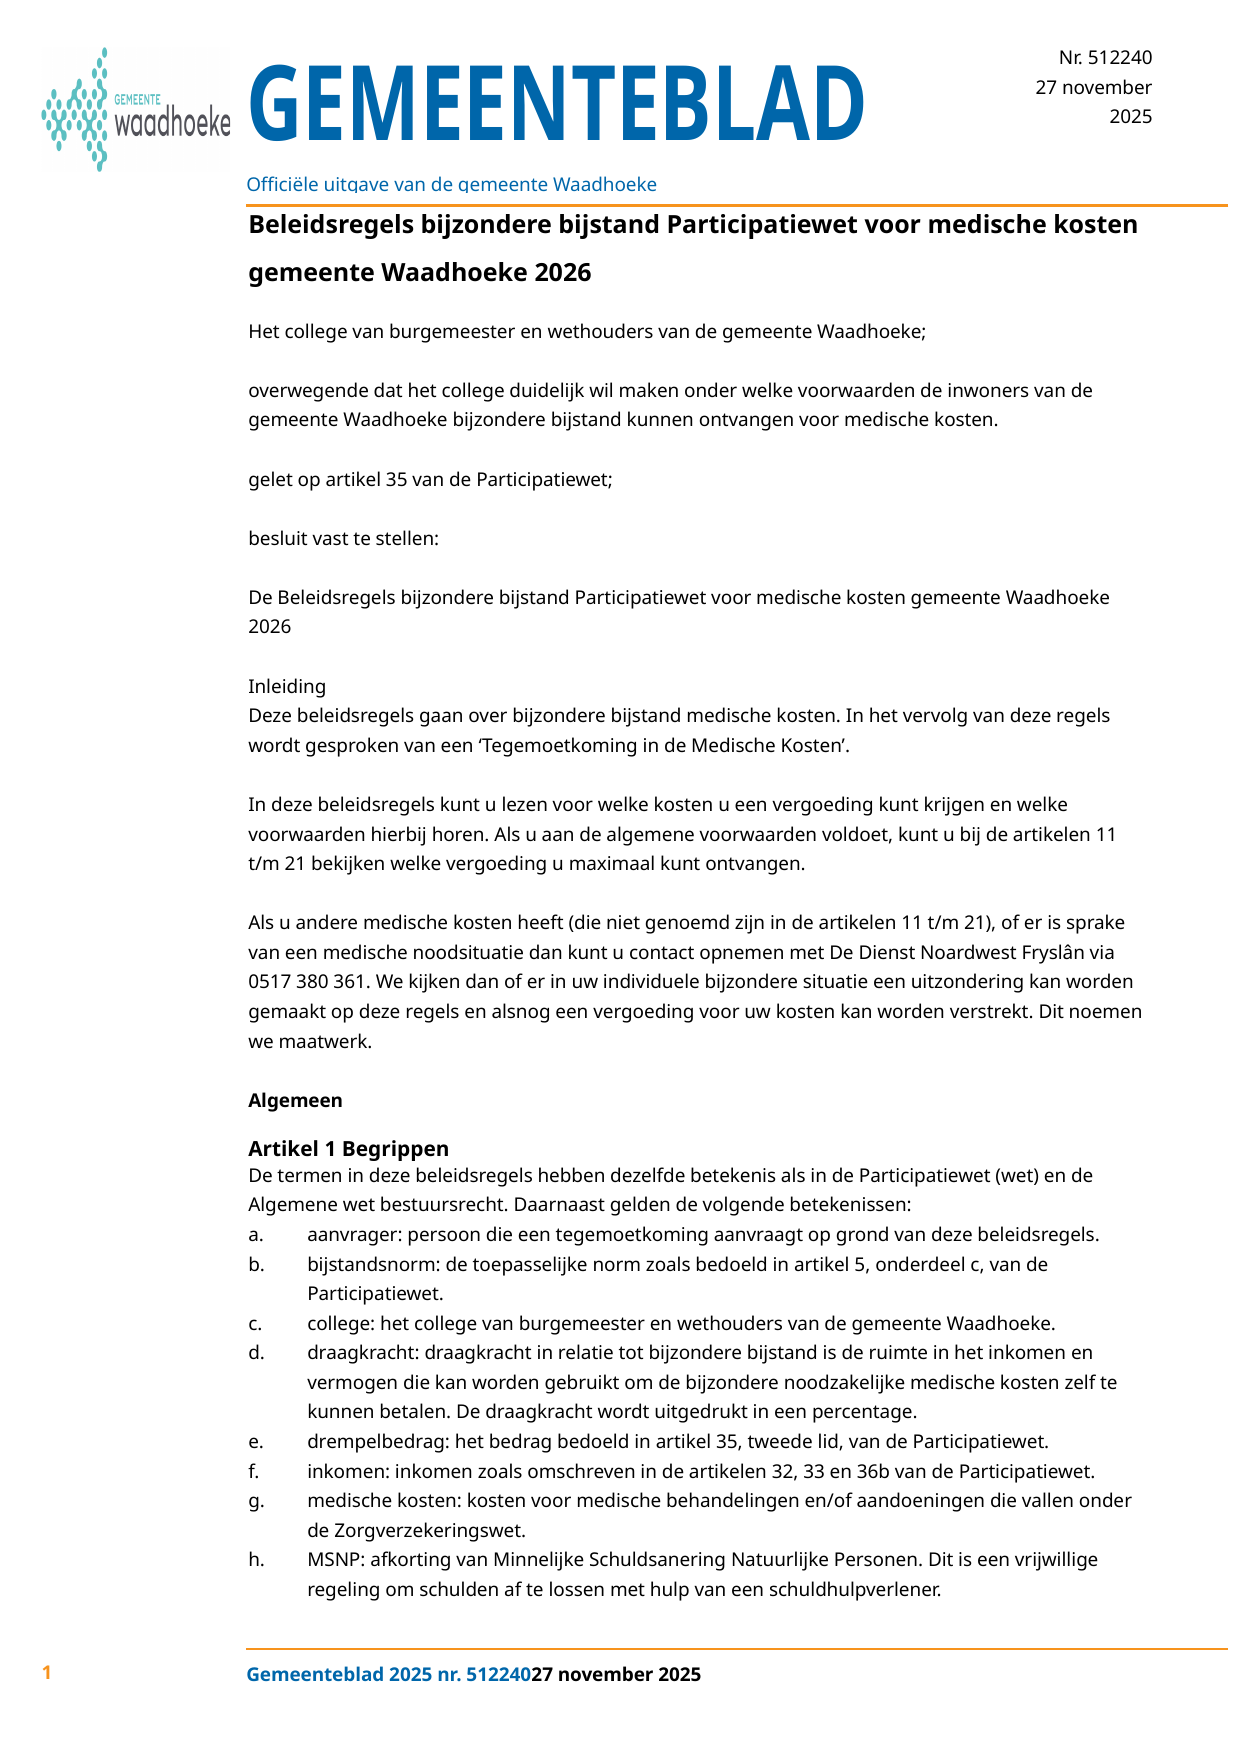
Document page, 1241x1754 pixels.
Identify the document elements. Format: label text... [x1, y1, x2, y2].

list drempelbedrag: het bedrag bedoeld in artikel 35, tweede lid, van de Participatiewet. [248, 1428, 1152, 1454]
picture [41, 47, 231, 172]
list college: het college van burgemeester en wethouders van de gemeente Waadhoeke. [248, 1310, 1152, 1336]
list medische kosten: kosten voor medische behandelingen en/of aandoeningen die vallen onder de Zorgverzekeringswet. [248, 1487, 1152, 1543]
text overwegende dat het college duidelijk wil maken onder welke voorwaarden de inwoners van de gemeente Waadhoeke bijzondere bijstand kunnen ontvangen voor medische kosten. [248, 377, 1152, 432]
text Het college van burgemeester en wethouders van de gemeente Waadhoeke; [248, 318, 1152, 344]
text Als u andere medische kosten heeft (die niet genoemd zijn in de artikelen 11 t/m 21), of er is sprake van een medische noodsituatie dan kunt u contact opnemen met De Dienst Noardwest Fryslân via 0517 380 361. We kijken dan of er in uw individuele bijzondere situatie een uitzondering kan worden gemaakt op deze regels en alsnog een vergoeding voor uw kosten kan worden verstrekt. Dit noemen we maatwerk. [248, 909, 1152, 1054]
list MSNP: afkorting van Minnelijke Schuldsanering Natuurlijke Personen. Dit is een vrijwillige regeling om schulden af te lossen met hulp van een schuldhulpverlener. [248, 1547, 1152, 1602]
text besluit vast te stellen: [248, 525, 1152, 551]
text Deze beleidsregels gaan over bijzondere bijstand medische kosten. In het vervolg van deze regels wordt gesproken van een ‘Tegemoetkoming in de Medische Kosten’. [248, 702, 1152, 758]
list bijstandsnorm: de toepasselijke norm zoals bedoeld in artikel 5, onderdeel c, van de Participatiewet. [248, 1251, 1152, 1306]
text De Beleidsregels bijzondere bijstand Participatiewet voor medische kosten gemeente Waadhoeke 2026 [248, 584, 1152, 639]
list draagkracht: draagkracht in relatie tot bijzondere bijstand is de ruimte in het inkomen en vermogen die kan worden gebruikt om de bijzondere noodzakelijke medische kosten zelf te kunnen betalen. De draagkracht wordt uitgedrukt in een percentage. [248, 1339, 1152, 1424]
list aanvrager: persoon die een tegemoetkoming aanvraagt op grond van deze beleidsregels. [248, 1221, 1152, 1247]
text gelet op artikel 35 van de Participatiewet; [248, 466, 1152, 492]
text De termen in deze beleidsregels hebben dezelfde betekenis als in de Participatiewet (wet) en de Algemene wet bestuursrecht. Daarnaast gelden de volgende betekenissen: [248, 1162, 1152, 1217]
text Inleiding [248, 673, 1152, 699]
text In deze beleidsregels kunt u lezen voor welke kosten u een vergoeding kunt krijgen en welke voorwaarden hierbij horen. Als u aan de algemene voorwaarden voldoet, kunt u bij de artikelen 11 t/m 21 bekijken welke vergoeding u maximaal kunt ontvangen. [248, 791, 1152, 876]
text Algemeen [248, 1087, 1152, 1113]
text Artikel 1 Begrippen [248, 1134, 1152, 1162]
list inkomen: inkomen zoals omschreven in de artikelen 32, 33 en 36b van de Participatiewet. [248, 1458, 1152, 1484]
text Beleidsregels bijzondere bijstand Participatiewet voor medische kosten gemeente Waadhoeke 2026 [248, 207, 1152, 288]
